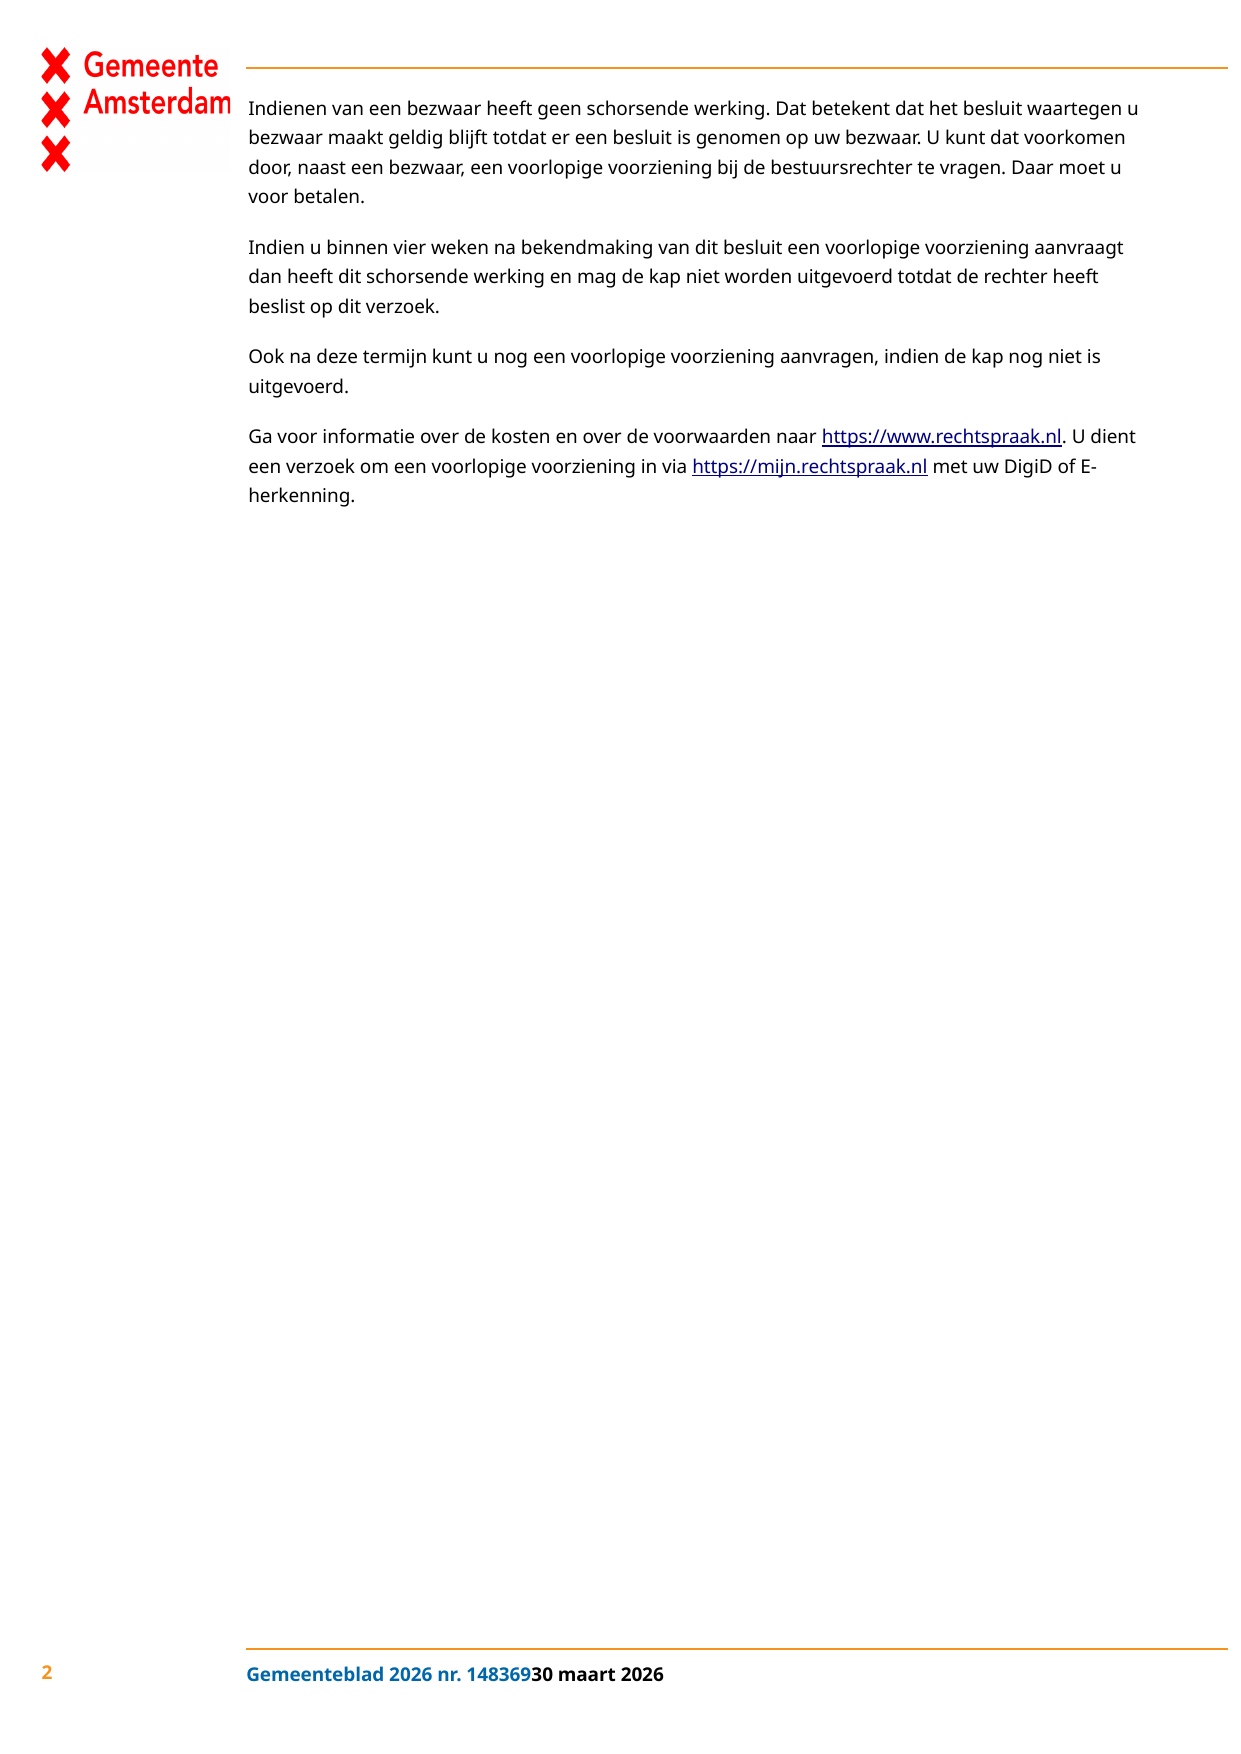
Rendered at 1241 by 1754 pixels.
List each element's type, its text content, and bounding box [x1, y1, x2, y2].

picture [41, 47, 231, 172]
text Indien u binnen vier weken na bekendmaking van dit besluit een voorlopige voorziening aanvraagt dan heeft dit schorsende werking en mag de kap niet worden uitgevoerd totdat de rechter heeft beslist op dit verzoek. [248, 234, 1152, 319]
text Indienen van een bezwaar heeft geen schorsende werking. Dat betekent dat het besluit waartegen u bezwaar maakt geldig blijft totdat er een besluit is genomen op uw bezwaar. U kunt dat voorkomen door, naast een bezwaar, een voorlopige voorziening bij de bestuursrechter te vragen. Daar moet u voor betalen. [248, 95, 1152, 209]
text Ga voor informatie over de kosten en over de voorwaarden naar https://www.rechtspraak.nl. U dient een verzoek om een voorlopige voorziening in via https://mijn.rechtspraak.nl met uw DigiD of E-herkenning. [248, 423, 1152, 508]
text Ook na deze termijn kunt u nog een voorlopige voorziening aanvragen, indien de kap nog niet is uitgevoerd. [248, 343, 1152, 399]
